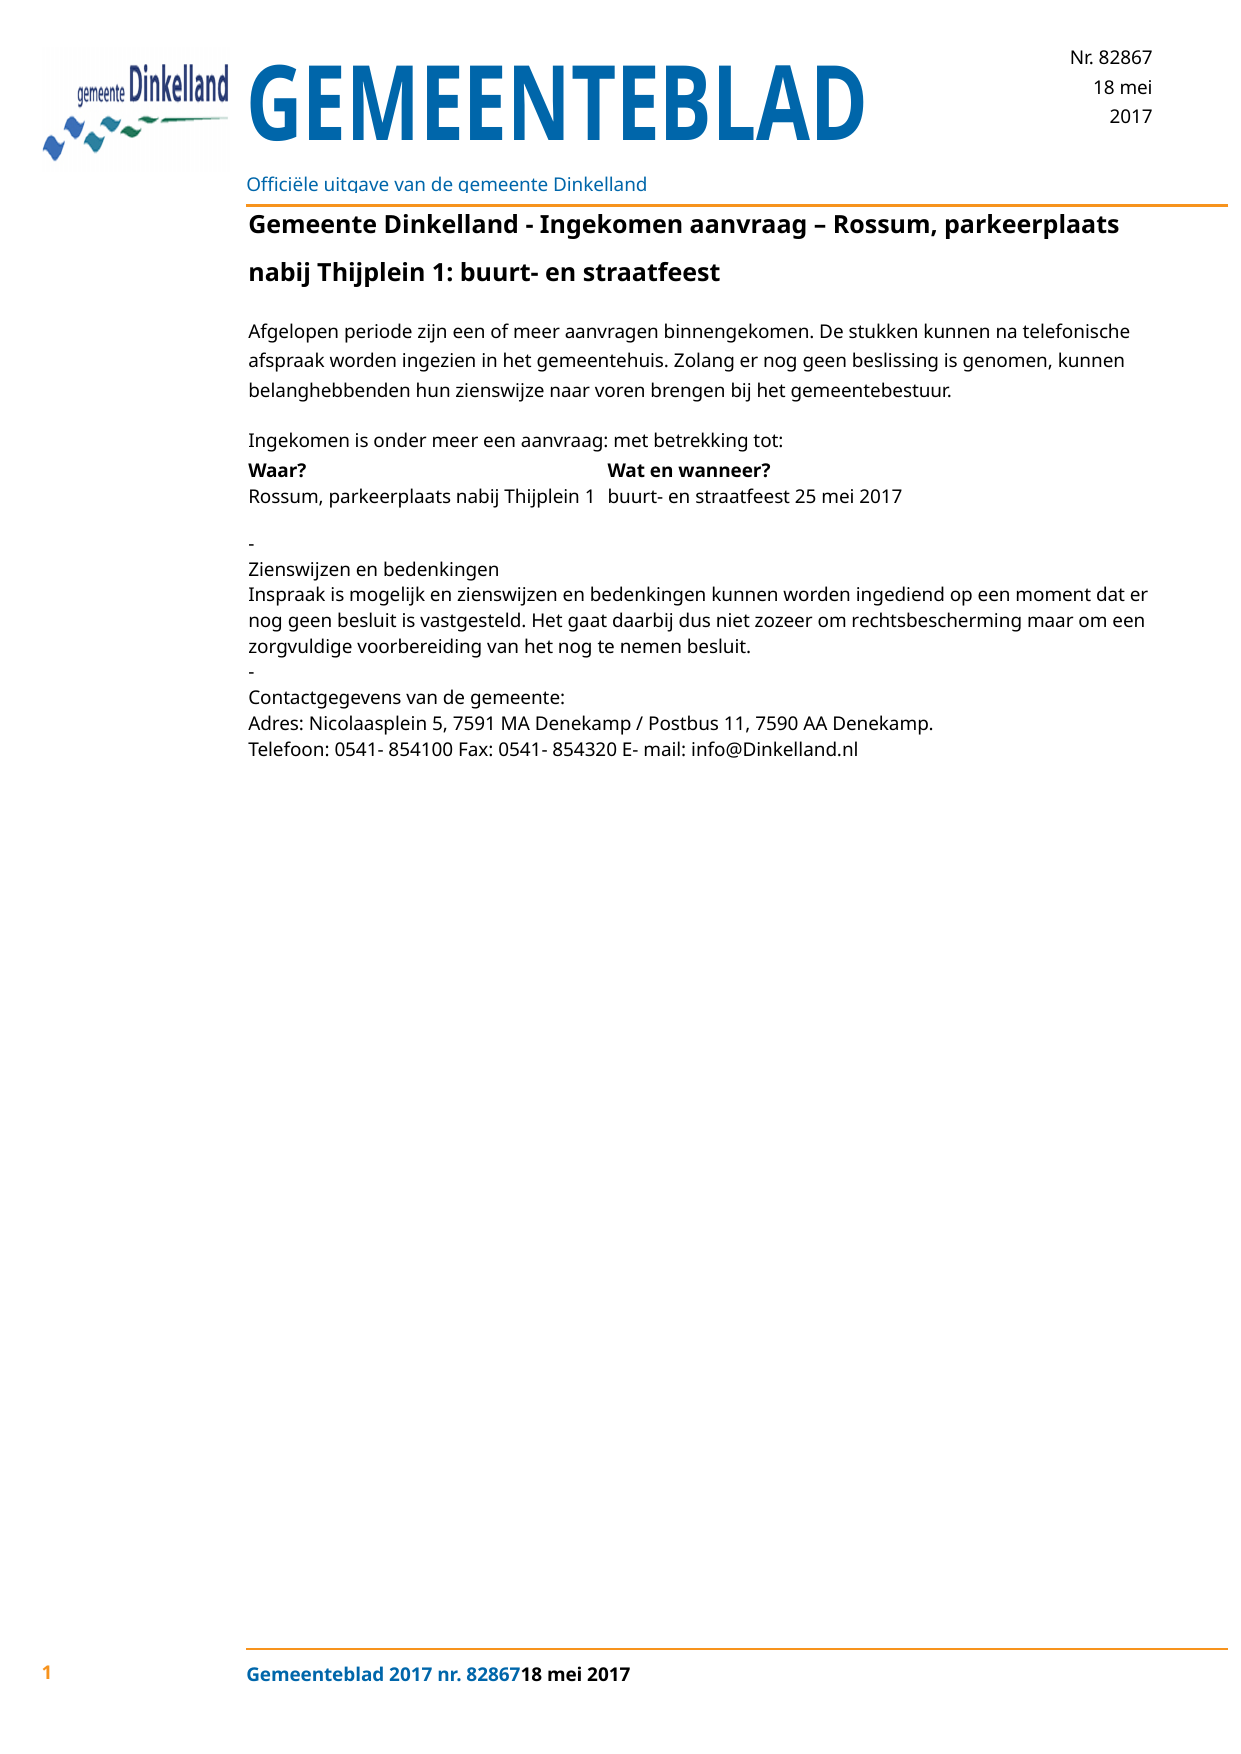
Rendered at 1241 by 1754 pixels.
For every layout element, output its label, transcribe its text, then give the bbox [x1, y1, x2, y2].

text - [248, 530, 1152, 556]
text Telefoon: 0541- 854100 Fax: 0541- 854320 E- mail: info@Dinkelland.nl [248, 736, 1152, 762]
text Afgelopen periode zijn een of meer aanvragen binnengekomen. De stukken kunnen na telefonische afspraak worden ingezien in het gemeentehuis. Zolang er nog geen beslissing is genomen, kunnen belanghebbenden hun zienswijze naar voren brengen bij het gemeentebestuur. [248, 318, 1152, 403]
text Zienswijzen en bedenkingen [248, 556, 1152, 582]
table_header Wat en wanneer? [608, 457, 1152, 483]
text Gemeente Dinkelland - Ingekomen aanvraag – Rossum, parkeerplaats nabij Thijplein 1: buurt- en straatfeest [248, 207, 1152, 288]
text Inspraak is mogelijk en zienswijzen en bedenkingen kunnen worden ingediend op een moment dat er nog geen besluit is vastgesteld. Het gaat daarbij dus niet zozeer om rechtsbescherming maar om een zorgvuldige voorbereiding van het nog te nemen besluit. [248, 582, 1152, 659]
picture [41, 47, 231, 172]
text Ingekomen is onder meer een aanvraag: met betrekking tot: [248, 427, 1152, 453]
table_header Waar? [248, 457, 607, 483]
table_cell buurt- en straatfeest 25 mei 2017 [608, 483, 1152, 509]
text Adres: Nicolaasplein 5, 7591 MA Denekamp / Postbus 11, 7590 AA Denekamp. [248, 710, 1152, 736]
text - [248, 659, 1152, 684]
table_cell Rossum, parkeerplaats nabij Thijplein 1 [248, 483, 607, 509]
text Contactgegevens van de gemeente: [248, 684, 1152, 710]
